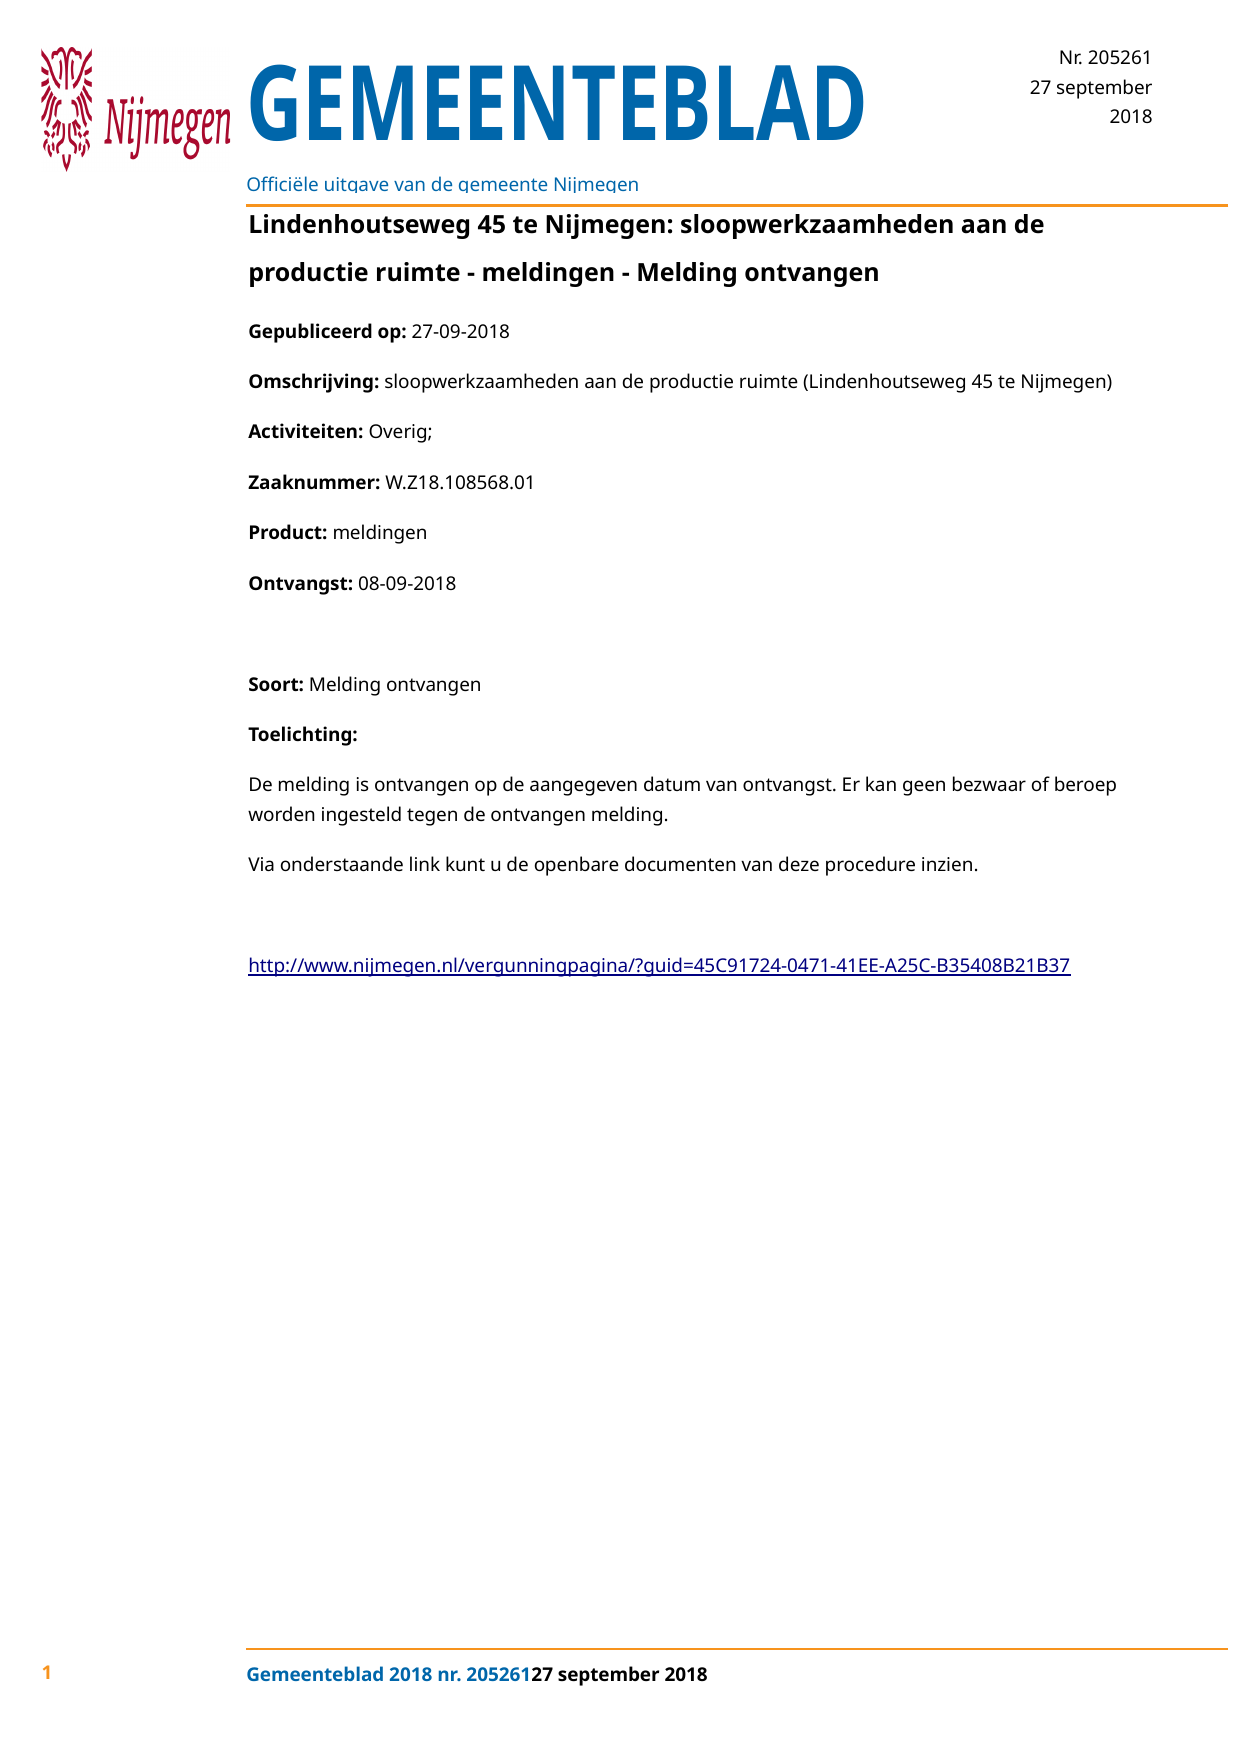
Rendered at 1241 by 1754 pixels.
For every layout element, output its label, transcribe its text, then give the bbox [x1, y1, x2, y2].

text Lindenhoutseweg 45 te Nijmegen: sloopwerkzaamheden aan de productie ruimte - meldingen - Melding ontvangen [248, 207, 1152, 288]
text Product: meldingen [248, 519, 1152, 545]
text Omschrijving: sloopwerkzaamheden aan de productie ruimte (Lindenhoutseweg 45 te Nijmegen) [248, 368, 1152, 394]
text Zaaknummer: W.Z18.108568.01 [248, 469, 1152, 495]
text Gepubliceerd op: 27-09-2018 [248, 318, 1152, 344]
text Toelichting: [248, 721, 1152, 747]
picture [41, 47, 231, 172]
text De melding is ontvangen op de aangegeven datum van ontvangst. Er kan geen bezwaar of beroep worden ingesteld tegen de ontvangen melding. [248, 772, 1152, 827]
text Activiteiten: Overig; [248, 419, 1152, 444]
text http://www.nijmegen.nl/vergunningpagina/?guid=45C91724-0471-41EE-A25C-B35408B21B37 [248, 952, 1152, 978]
text Soort: Melding ontvangen [248, 671, 1152, 697]
text Ontvangst: 08-09-2018 [248, 570, 1152, 596]
text Via onderstaande link kunt u de openbare documenten van deze procedure inzien. [248, 852, 1152, 877]
